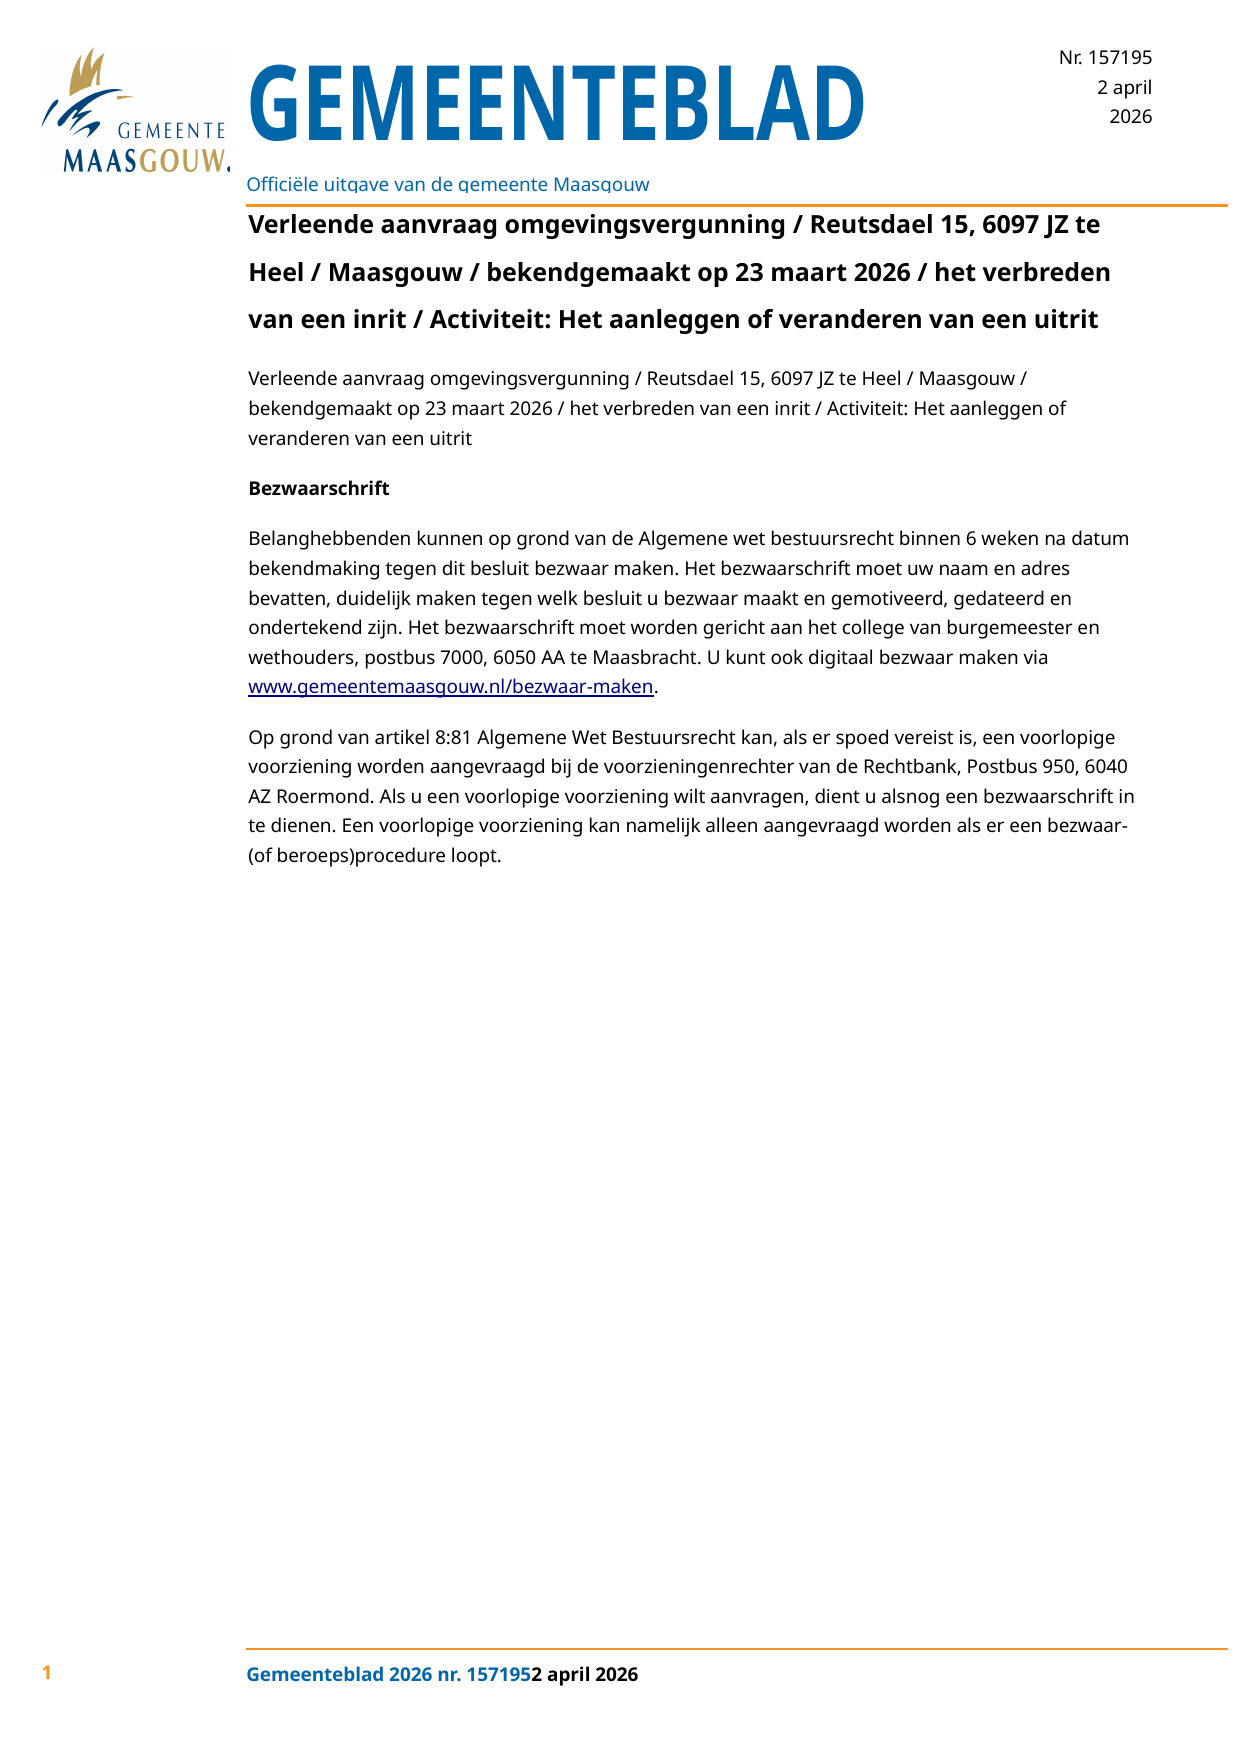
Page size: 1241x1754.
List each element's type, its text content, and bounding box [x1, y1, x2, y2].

text Op grond van artikel 8:81 Algemene Wet Bestuursrecht kan, als er spoed vereist is, een voorlopige voorziening worden aangevraagd bij de voorzieningenrechter van de Rechtbank, Postbus 950, 6040 AZ Roermond. Als u een voorlopige voorziening wilt aanvragen, dient u alsnog een bezwaarschrift in te dienen. Een voorlopige voorziening kan namelijk alleen aangevraagd worden als er een bezwaar- (of beroeps)procedure loopt. [248, 724, 1152, 868]
text Bezwaarschrift [248, 475, 1152, 501]
text Belanghebbenden kunnen op grond van de Algemene wet bestuursrecht binnen 6 weken na datum bekendmaking tegen dit besluit bezwaar maken. Het bezwaarschrift moet uw naam en adres bevatten, duidelijk maken tegen welk besluit u bezwaar maakt en gemotiveerd, gedateerd en ondertekend zijn. Het bezwaarschrift moet worden gericht aan het college van burgemeester en wethouders, postbus 7000, 6050 AA te Maasbracht. U kunt ook digitaal bezwaar maken via www.gemeentemaasgouw.nl/bezwaar-maken. [248, 526, 1152, 699]
text Verleende aanvraag omgevingsvergunning / Reutsdael 15, 6097 JZ te Heel / Maasgouw / bekendgemaakt op 23 maart 2026 / het verbreden van een inrit / Activiteit: Het aanleggen of veranderen van een uitrit [248, 366, 1152, 450]
text Verleende aanvraag omgevingsvergunning / Reutsdael 15, 6097 JZ te Heel / Maasgouw / bekendgemaakt op 23 maart 2026 / het verbreden van een inrit / Activiteit: Het aanleggen of veranderen van een uitrit [248, 207, 1152, 336]
picture [41, 47, 231, 172]
